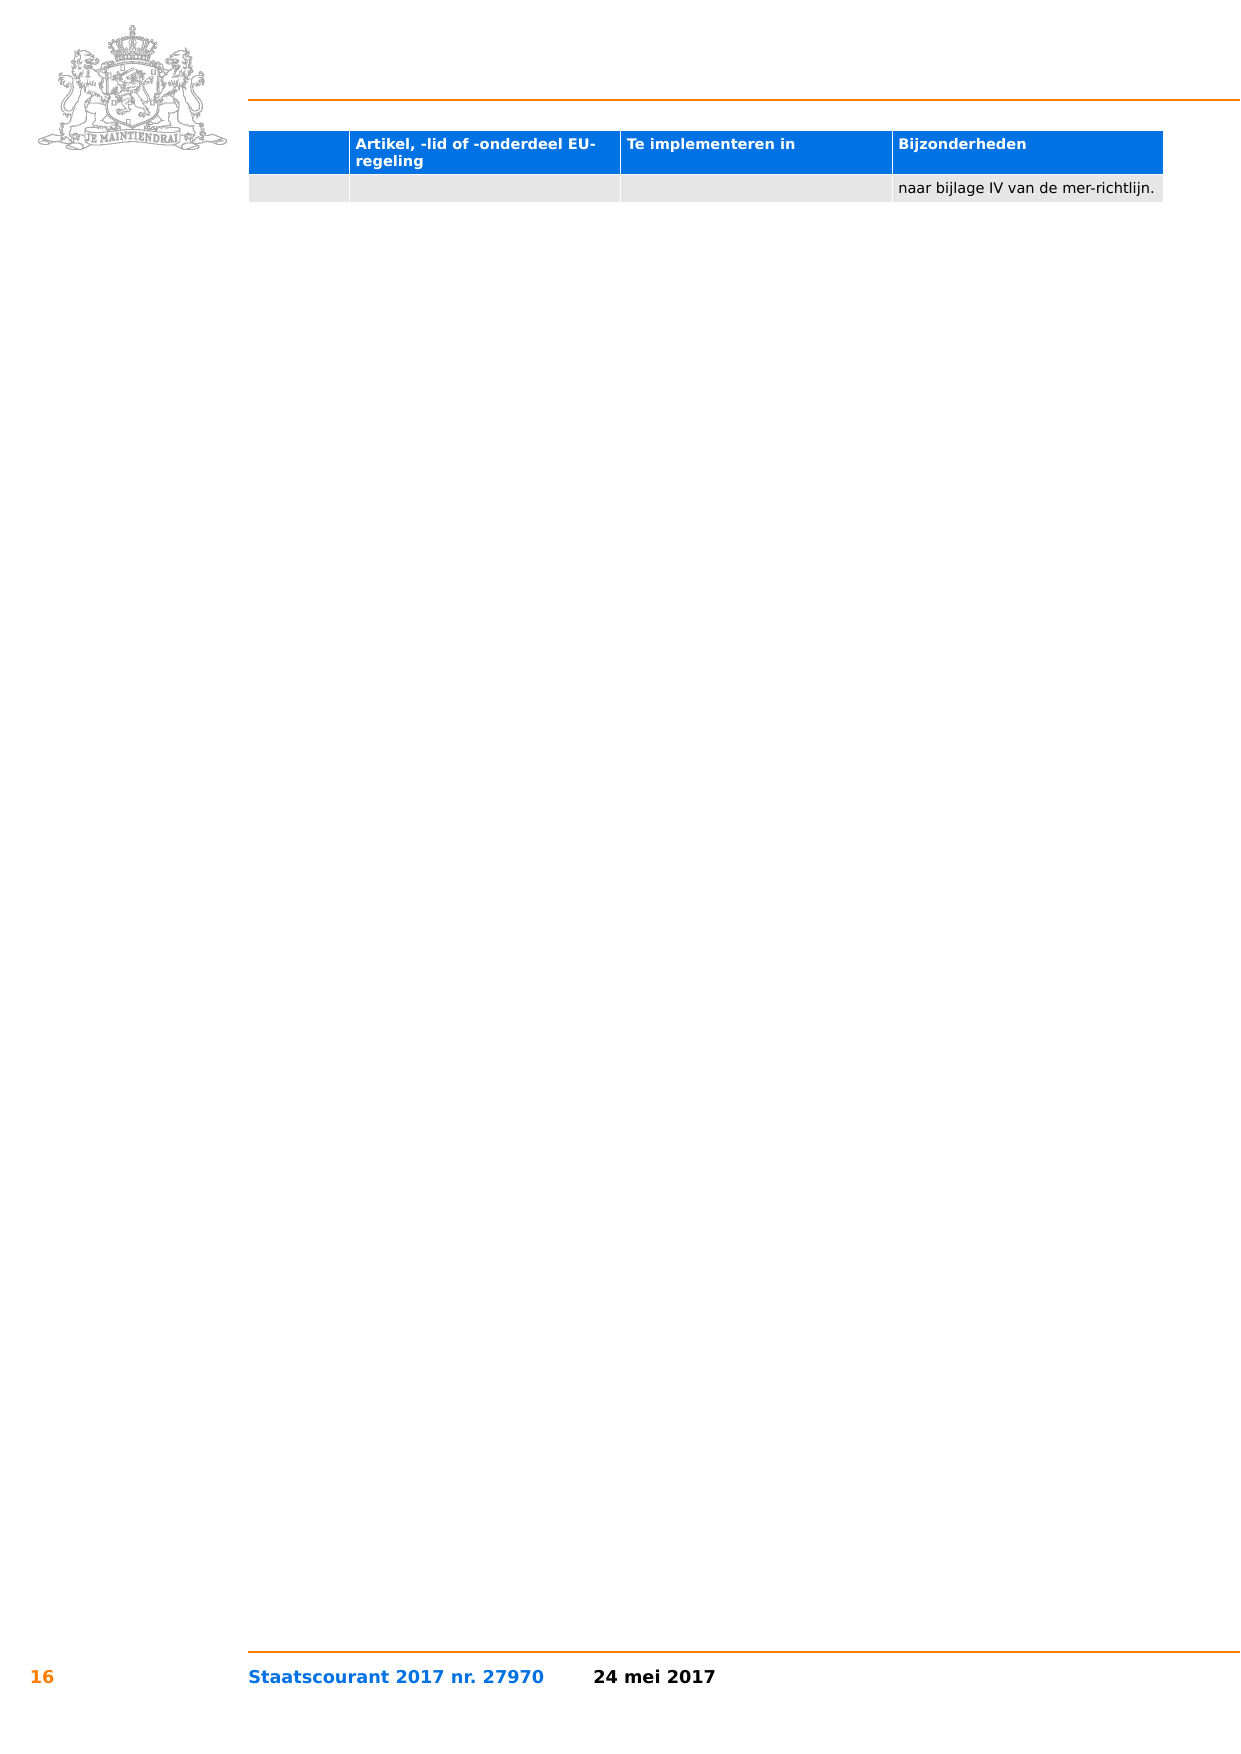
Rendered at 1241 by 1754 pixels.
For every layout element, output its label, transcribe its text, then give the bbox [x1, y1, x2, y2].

table_header Te implementeren in [621, 131, 892, 174]
table_cell [350, 175, 620, 202]
table_cell [249, 175, 349, 202]
table_cell [621, 175, 892, 202]
table_cell naar bijlage IV van de mer-richtlijn. [893, 175, 1163, 202]
table_header Bijzonderheden [893, 131, 1163, 174]
table_header Artikel, -lid of -onderdeel EU-regeling [350, 131, 620, 174]
table_header [249, 131, 349, 174]
picture [38, 25, 227, 150]
